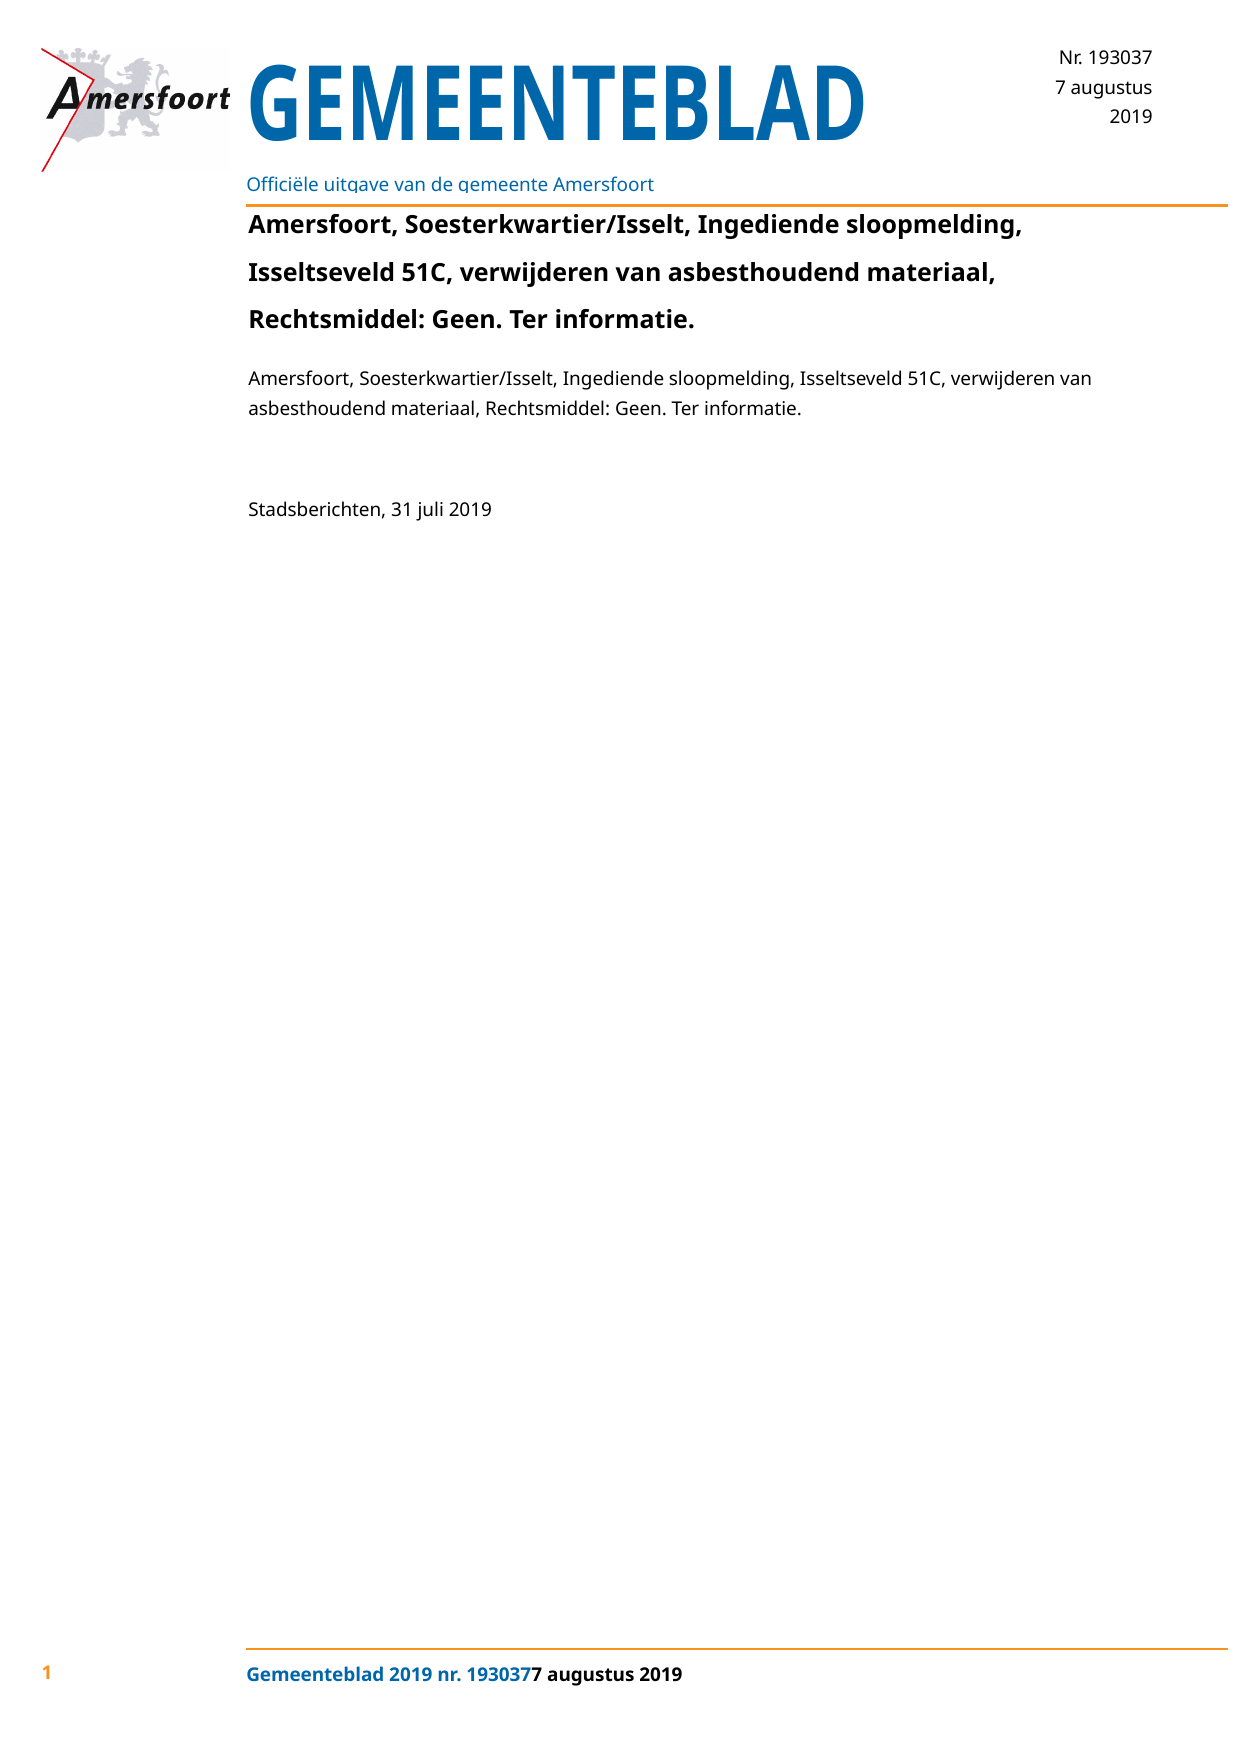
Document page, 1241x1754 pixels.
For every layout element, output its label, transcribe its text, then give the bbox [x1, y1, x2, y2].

text Amersfoort, Soesterkwartier/Isselt, Ingediende sloopmelding, Isseltseveld 51C, verwijderen van asbesthoudend materiaal, Rechtsmiddel: Geen. Ter informatie. [248, 207, 1152, 336]
picture [41, 47, 231, 172]
text Stadsberichten, 31 juli 2019 [248, 496, 1152, 522]
text Amersfoort, Soesterkwartier/Isselt, Ingediende sloopmelding, Isseltseveld 51C, verwijderen van asbesthoudend materiaal, Rechtsmiddel: Geen. Ter informatie. [248, 366, 1152, 421]
